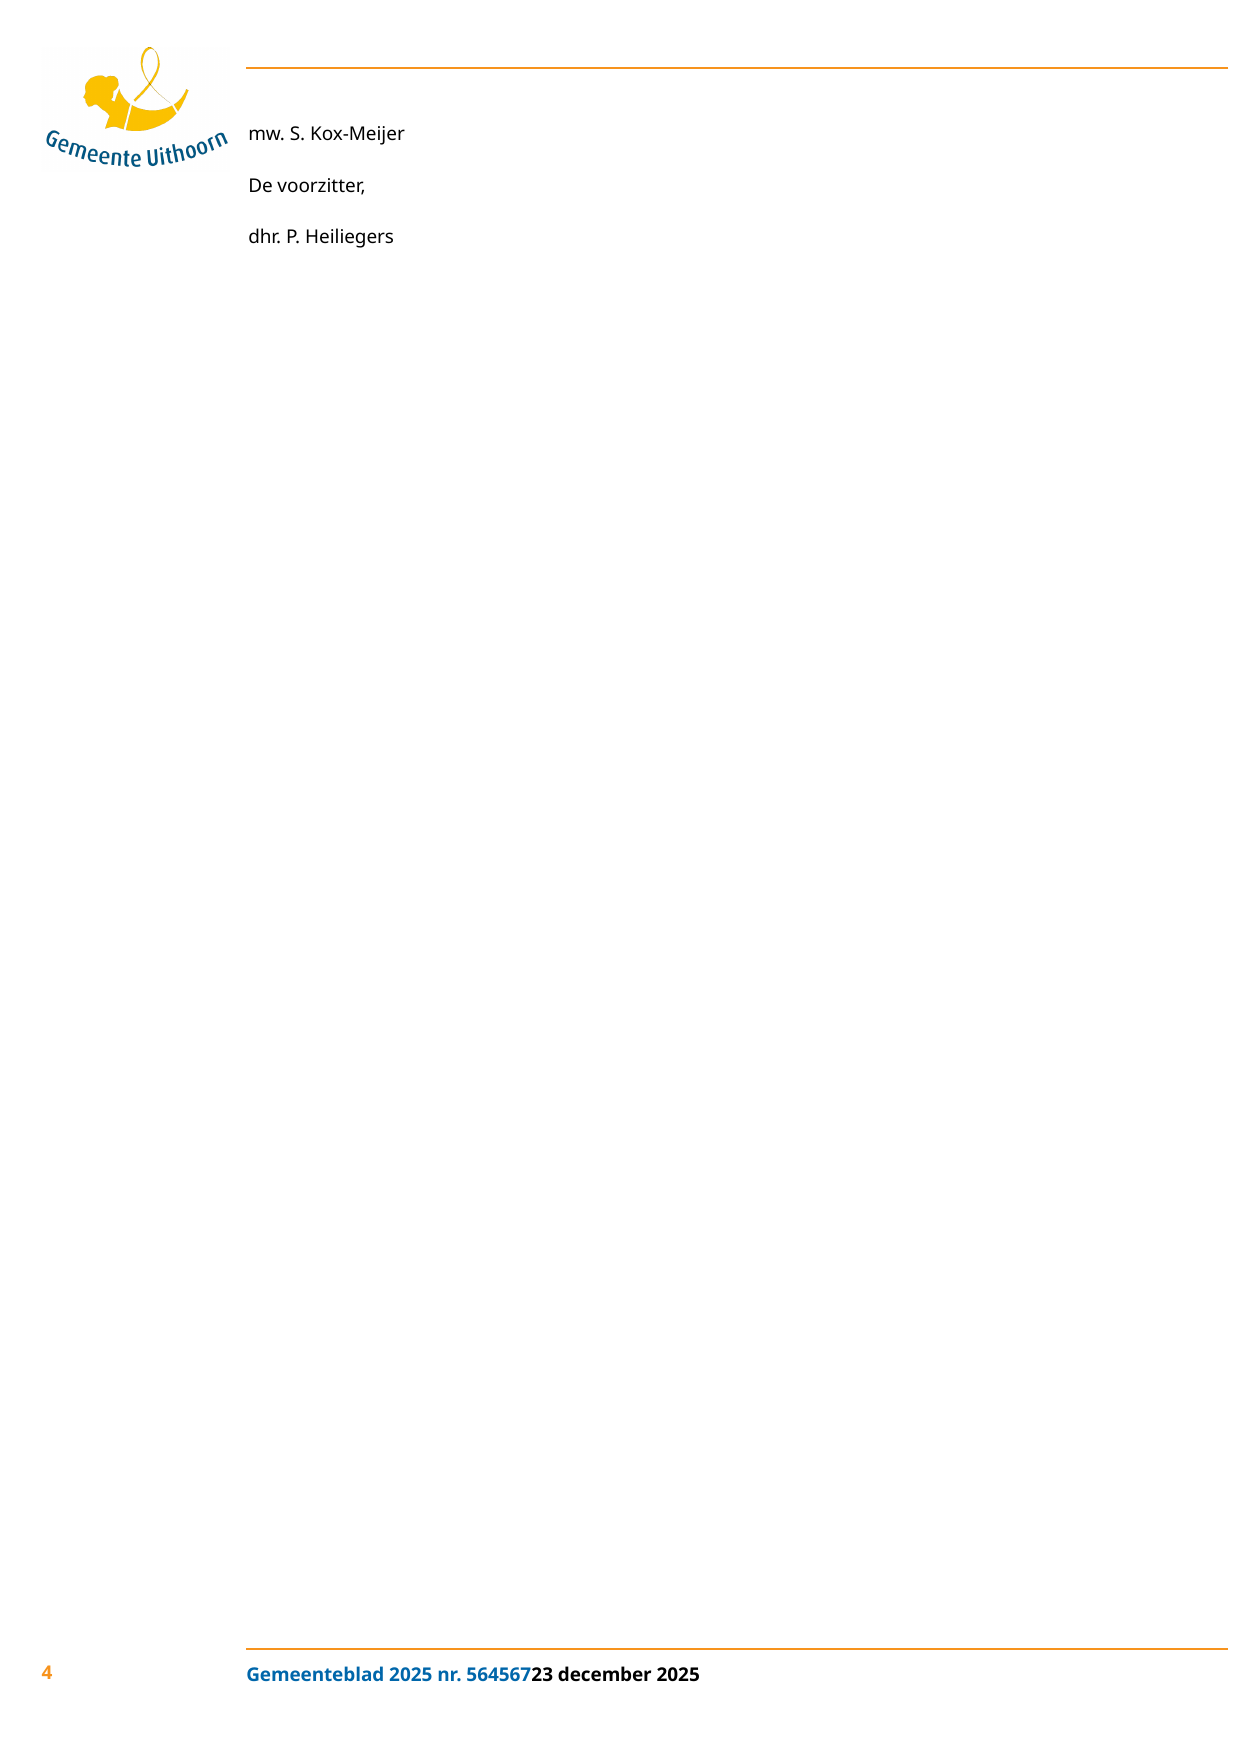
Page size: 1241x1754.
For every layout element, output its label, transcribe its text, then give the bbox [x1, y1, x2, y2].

picture [41, 47, 231, 172]
text mw. S. Kox-Meijer [248, 121, 1152, 146]
text De voorzitter, [248, 172, 1152, 198]
text dhr. P. Heiliegers [248, 223, 1152, 249]
